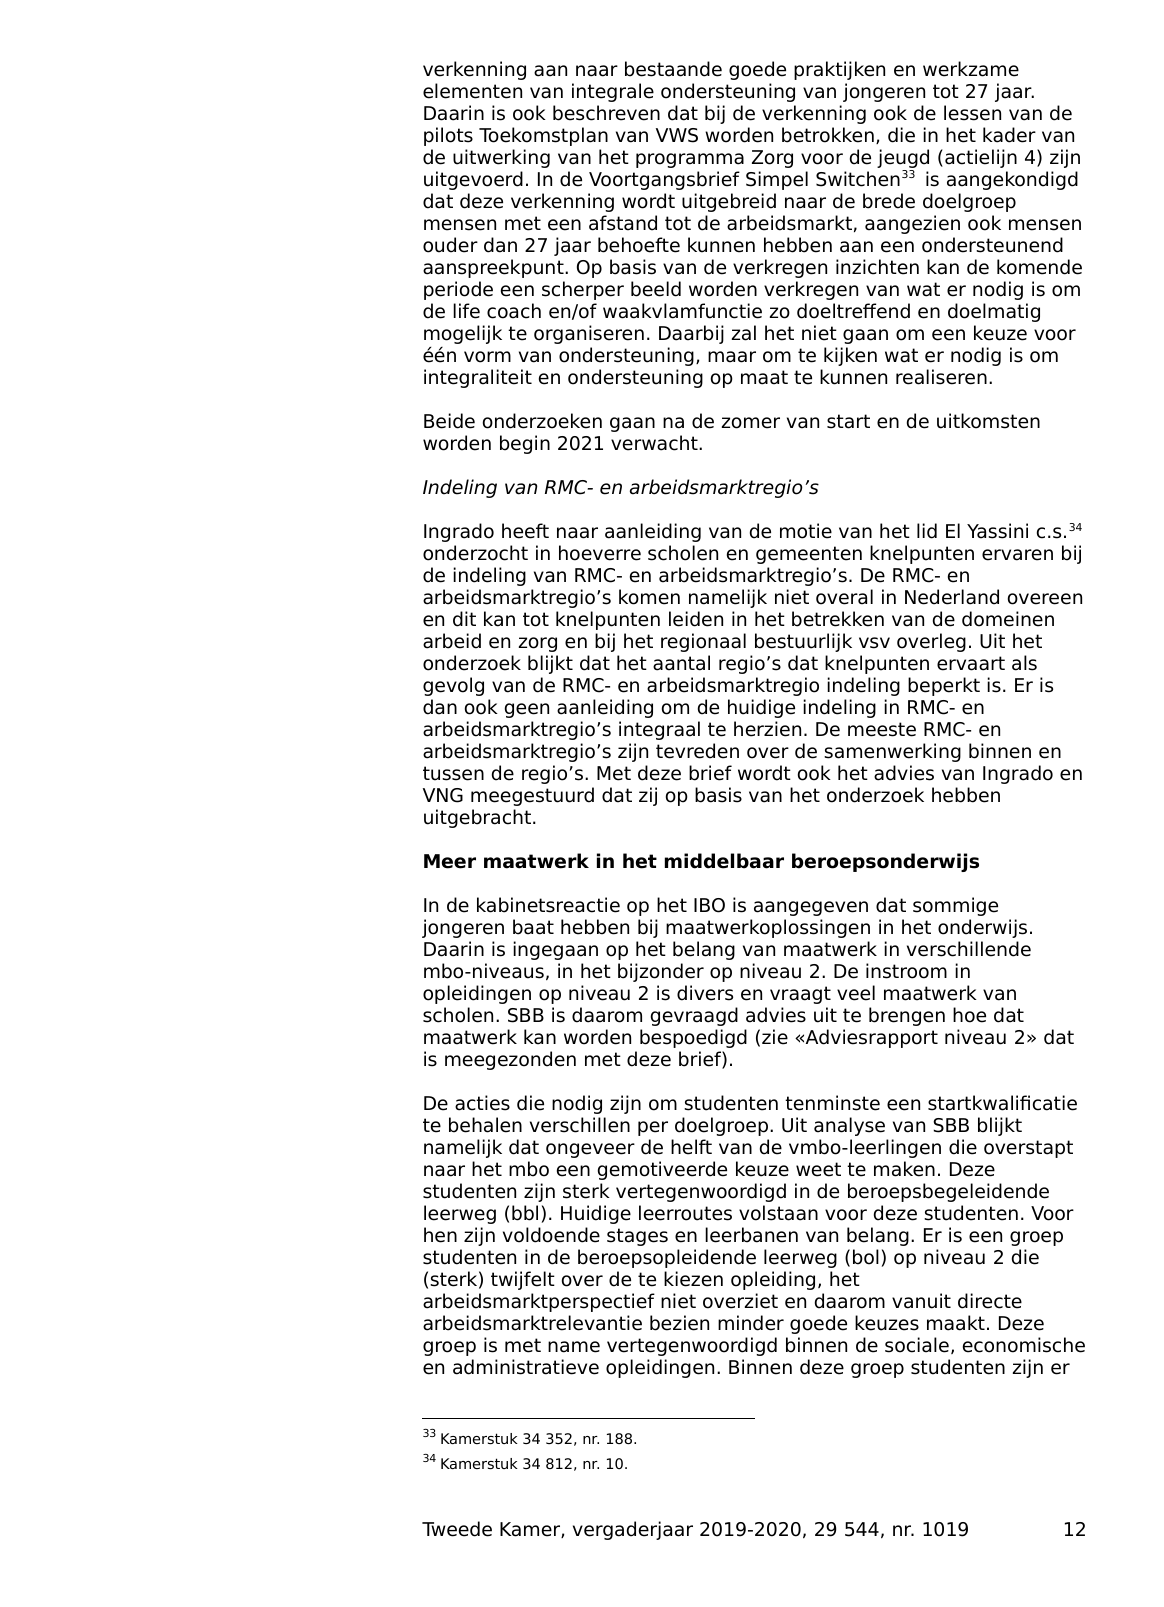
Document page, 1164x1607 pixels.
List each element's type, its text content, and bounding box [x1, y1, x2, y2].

text Beide onderzoeken gaan na de zomer van start en de uitkomsten worden begin 2021 verwacht. [422, 411, 1087, 455]
text Kamerstuk 34 352, nr. 188. [422, 1427, 1087, 1449]
text Ingrado heeft naar aanleiding van de motie van het lid El Yassini c.s. onderzocht in hoeverre scholen en gemeenten knelpunten ervaren bij de indeling van RMC- en arbeidsmarktregio’s. De RMC- en arbeidsmarktregio’s komen namelijk niet overal in Nederland overeen en dit kan tot knelpunten leiden in het betrekken van de domeinen arbeid en zorg en bij het regionaal bestuurlijk vsv overleg. Uit het onderzoek blijkt dat het aantal regio’s dat knelpunten ervaart als gevolg van de RMC- en arbeidsmarktregio indeling beperkt is. Er is dan ook geen aanleiding om de huidige indeling in RMC- en arbeidsmarktregio’s integraal te herzien. De meeste RMC- en arbeidsmarktregio’s zijn tevreden over de samenwerking binnen en tussen de regio’s. Met deze brief wordt ook het advies van Ingrado en VNG meegestuurd dat zij op basis van het onderzoek hebben uitgebracht. [422, 521, 1087, 829]
subtitle Indeling van RMC- en arbeidsmarktregio’s [422, 477, 1087, 499]
text Kamerstuk 34 812, nr. 10. [422, 1452, 1087, 1474]
subtitle Meer maatwerk in het middelbaar beroepsonderwijs [422, 851, 1087, 873]
text De acties die nodig zijn om studenten tenminste een startkwalificatie te behalen verschillen per doelgroep. Uit analyse van SBB blijkt namelijk dat ongeveer de helft van de vmbo-leerlingen die overstapt naar het mbo een gemotiveerde keuze weet te maken. Deze studenten zijn sterk vertegenwoordigd in de beroepsbegeleidende leerweg (bbl). Huidige leerroutes volstaan voor deze studenten. Voor hen zijn voldoende stages en leerbanen van belang. Er is een groep studenten in de beroepsopleidende leerweg (bol) op niveau 2 die (sterk) twijfelt over de te kiezen opleiding, het arbeidsmarktperspectief niet overziet en daarom vanuit directe arbeidsmarktrelevantie bezien minder goede keuzes maakt. Deze groep is met name vertegenwoordigd binnen de sociale, economische en administratieve opleidingen. Binnen deze groep studenten zijn er [422, 1093, 1087, 1379]
text In de kabinetsreactie op het IBO is aangegeven dat sommige jongeren baat hebben bij maatwerkoplossingen in het onderwijs. Daarin is ingegaan op het belang van maatwerk in verschillende mbo-niveaus, in het bijzonder op niveau 2. De instroom in opleidingen op niveau 2 is divers en vraagt veel maatwerk van scholen. SBB is daarom gevraagd advies uit te brengen hoe dat maatwerk kan worden bespoedigd (zie «Adviesrapport niveau 2» dat is meegezonden met deze brief). [422, 895, 1087, 1071]
text verkenning aan naar bestaande goede praktijken en werkzame elementen van integrale ondersteuning van jongeren tot 27 jaar. Daarin is ook beschreven dat bij de verkenning ook de lessen van de pilots Toekomstplan van VWS worden betrokken, die in het kader van de uitwerking van het programma Zorg voor de jeugd (actielijn 4) zijn uitgevoerd. In de Voortgangsbrief Simpel Switchen is aangekondigd dat deze verkenning wordt uitgebreid naar de brede doelgroep mensen met een afstand tot de arbeidsmarkt, aangezien ook mensen ouder dan 27 jaar behoefte kunnen hebben aan een ondersteunend aanspreekpunt. Op basis van de verkregen inzichten kan de komende periode een scherper beeld worden verkregen van wat er nodig is om de life coach en/of waakvlamfunctie zo doeltreffend en doelmatig mogelijk te organiseren. Daarbij zal het niet gaan om een keuze voor één vorm van ondersteuning, maar om te kijken wat er nodig is om integraliteit en ondersteuning op maat te kunnen realiseren. [422, 59, 1087, 389]
